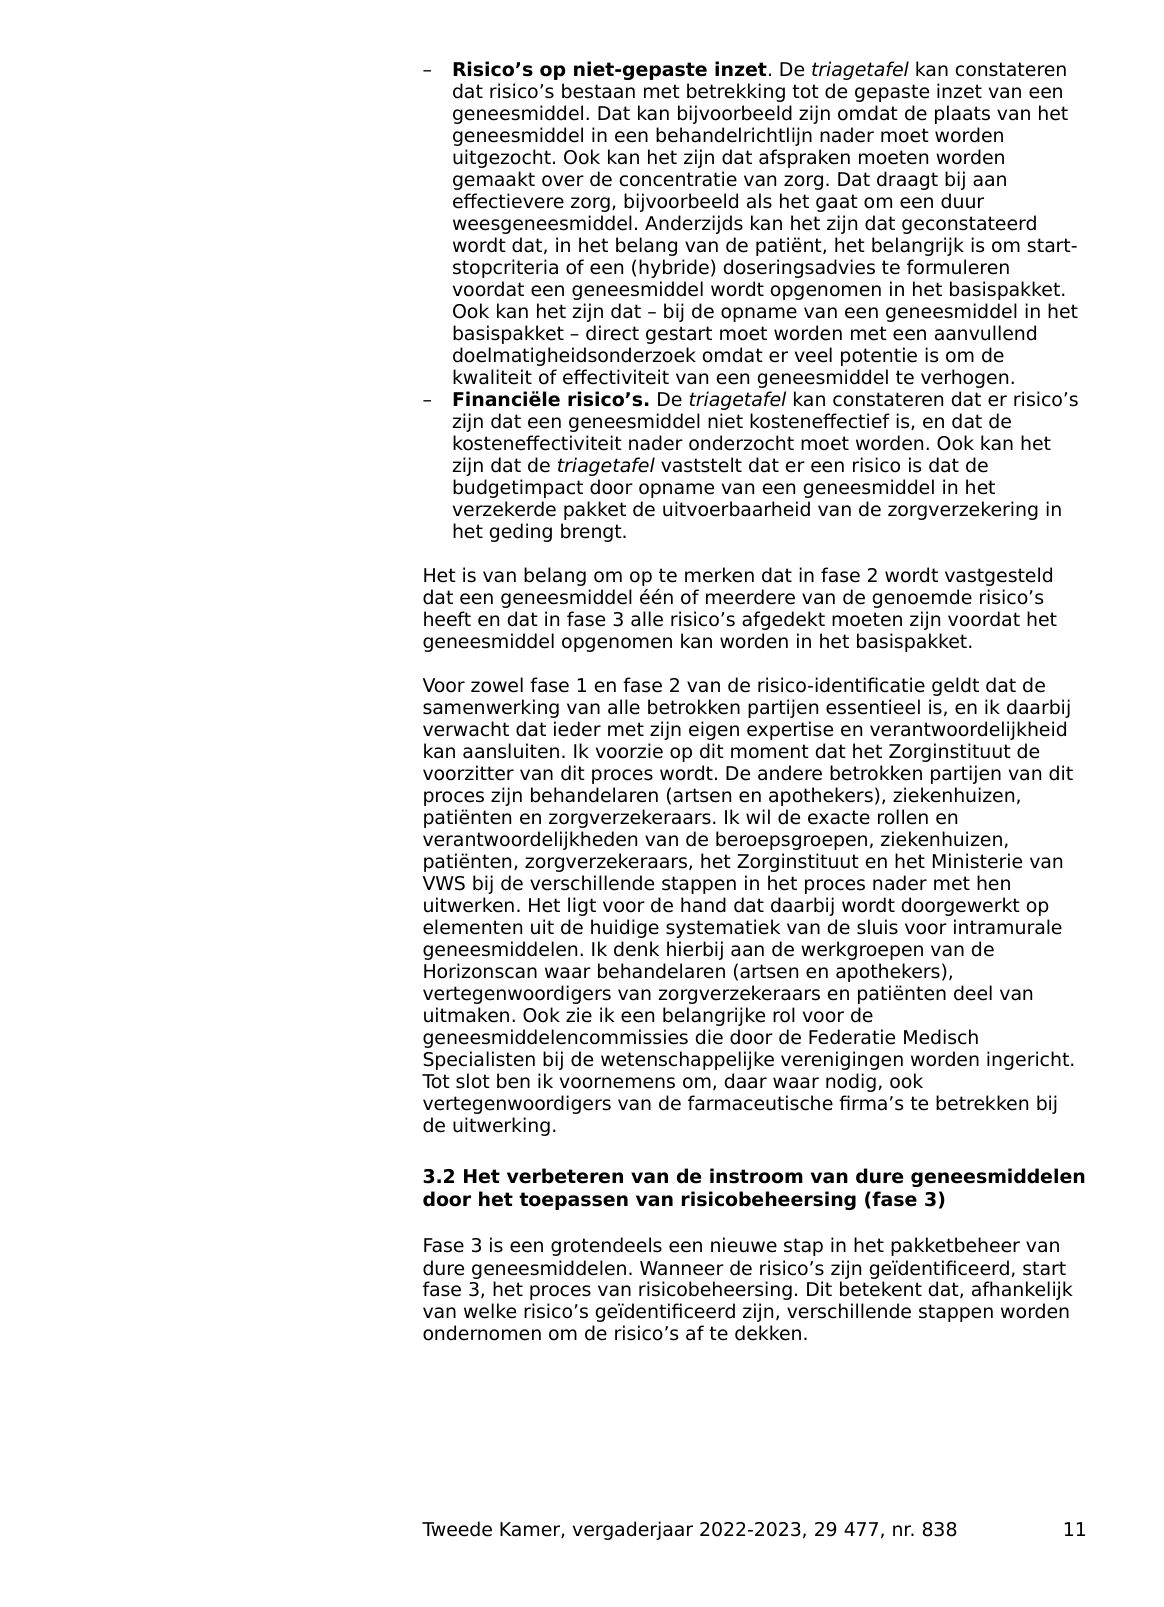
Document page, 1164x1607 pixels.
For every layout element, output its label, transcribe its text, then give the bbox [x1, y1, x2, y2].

subtitle 3.2 Het verbeteren van de instroom van dure geneesmiddelen door het toepassen van risicobeheersing (fase 3) [422, 1166, 1087, 1210]
text Fase 3 is een grotendeels een nieuwe stap in het pakketbeheer van dure geneesmiddelen. Wanneer de risico’s zijn geïdentificeerd, start fase 3, het proces van risicobeheersing. Dit betekent dat, afhankelijk van welke risico’s geïdentificeerd zijn, verschillende stappen worden ondernomen om de risico’s af te dekken. [422, 1235, 1087, 1345]
text – Risico’s op niet-gepaste inzet. De triagetafel kan constateren dat risico’s bestaan met betrekking tot de gepaste inzet van een geneesmiddel. Dat kan bijvoorbeeld zijn omdat de plaats van het geneesmiddel in een behandelrichtlijn nader moet worden uitgezocht. Ook kan het zijn dat afspraken moeten worden gemaakt over de concentratie van zorg. Dat draagt bij aan effectievere zorg, bijvoorbeeld als het gaat om een duur weesgeneesmiddel. Anderzijds kan het zijn dat geconstateerd wordt dat, in het belang van de patiënt, het belangrijk is om start-stopcriteria of een (hybride) doseringsadvies te formuleren voordat een geneesmiddel wordt opgenomen in het basispakket. Ook kan het zijn dat – bij de opname van een geneesmiddel in het basispakket – direct gestart moet worden met een aanvullend doelmatigheidsonderzoek omdat er veel potentie is om de kwaliteit of effectiviteit van een geneesmiddel te verhogen. [422, 59, 1087, 389]
text Het is van belang om op te merken dat in fase 2 wordt vastgesteld dat een geneesmiddel één of meerdere van de genoemde risico’s heeft en dat in fase 3 alle risico’s afgedekt moeten zijn voordat het geneesmiddel opgenomen kan worden in het basispakket. [422, 565, 1087, 653]
text Voor zowel fase 1 en fase 2 van de risico-identificatie geldt dat de samenwerking van alle betrokken partijen essentieel is, en ik daarbij verwacht dat ieder met zijn eigen expertise en verantwoordelijkheid kan aansluiten. Ik voorzie op dit moment dat het Zorginstituut de voorzitter van dit proces wordt. De andere betrokken partijen van dit proces zijn behandelaren (artsen en apothekers), ziekenhuizen, patiënten en zorgverzekeraars. Ik wil de exacte rollen en verantwoordelijkheden van de beroepsgroepen, ziekenhuizen, patiënten, zorgverzekeraars, het Zorginstituut en het Ministerie van VWS bij de verschillende stappen in het proces nader met hen uitwerken. Het ligt voor de hand dat daarbij wordt doorgewerkt op elementen uit de huidige systematiek van de sluis voor intramurale geneesmiddelen. Ik denk hierbij aan de werkgroepen van de Horizonscan waar behandelaren (artsen en apothekers), vertegenwoordigers van zorgverzekeraars en patiënten deel van uitmaken. Ook zie ik een belangrijke rol voor de geneesmiddelencommissies die door de Federatie Medisch Specialisten bij de wetenschappelijke verenigingen worden ingericht. Tot slot ben ik voornemens om, daar waar nodig, ook vertegenwoordigers van de farmaceutische firma’s te betrekken bij de uitwerking. [422, 675, 1087, 1136]
text – Financiële risico’s. De triagetafel kan constateren dat er risico’s zijn dat een geneesmiddel niet kosteneffectief is, en dat de kosteneffectiviteit nader onderzocht moet worden. Ook kan het zijn dat de triagetafel vaststelt dat er een risico is dat de budgetimpact door opname van een geneesmiddel in het verzekerde pakket de uitvoerbaarheid van de zorgverzekering in het geding brengt. [422, 389, 1087, 543]
